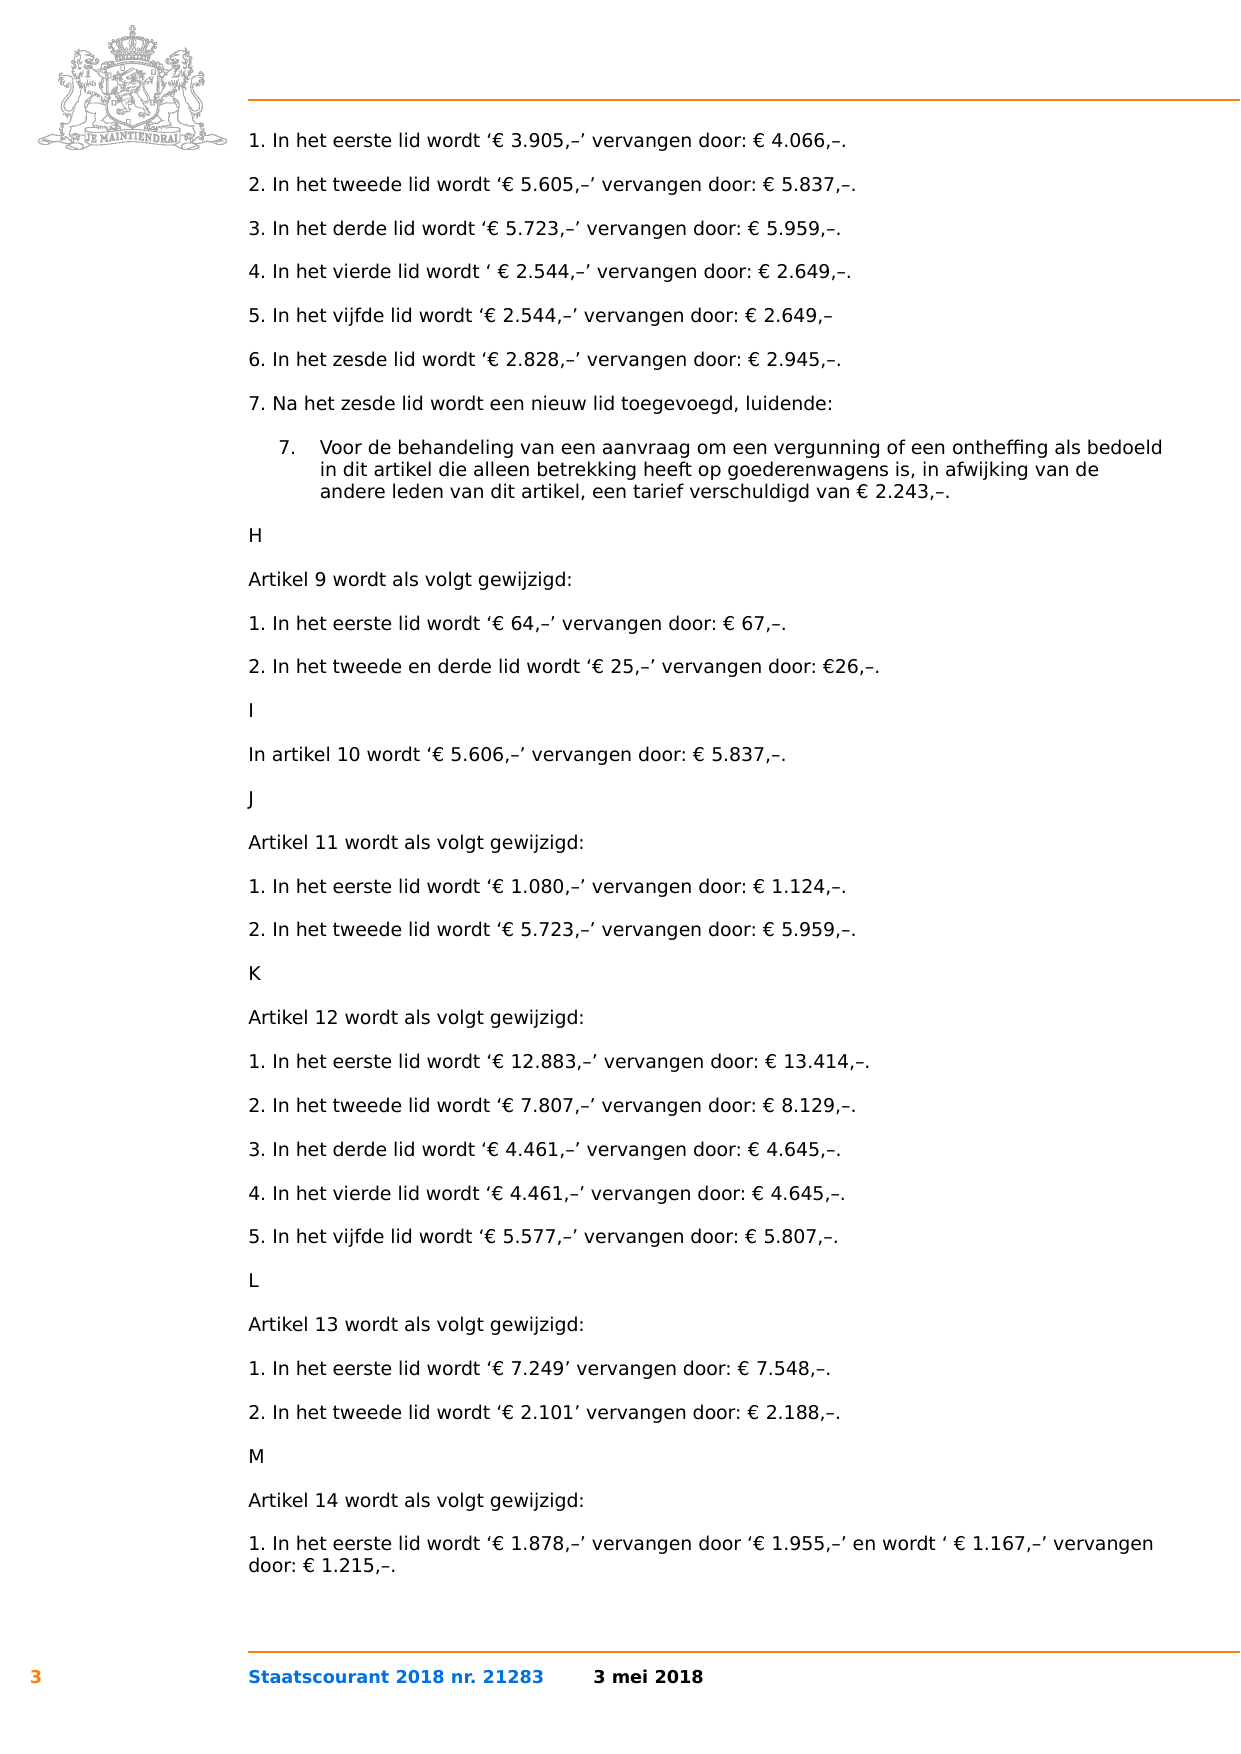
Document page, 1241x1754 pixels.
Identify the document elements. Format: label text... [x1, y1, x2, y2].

text 7. Voor de behandeling van een aanvraag om een vergunning of een ontheffing als bedoeld in dit artikel die alleen betrekking heeft op goederenwagens is, in afwijking van de andere leden van dit artikel, een tarief verschuldigd van € 2.243,–. [278, 437, 1163, 503]
text H [248, 525, 1163, 547]
text K [248, 963, 1163, 985]
text 7. Na het zesde lid wordt een nieuw lid toegevoegd, luidende: [248, 393, 1163, 415]
text 4. In het vierde lid wordt ‘ € 2.544,–’ vervangen door: € 2.649,–. [248, 261, 1163, 283]
text 3. In het derde lid wordt ‘€ 5.723,–’ vervangen door: € 5.959,–. [248, 218, 1163, 239]
text Artikel 13 wordt als volgt gewijzigd: [248, 1314, 1163, 1336]
text 1. In het eerste lid wordt ‘€ 3.905,–’ vervangen door: € 4.066,–. [248, 130, 1163, 152]
text In artikel 10 wordt ‘€ 5.606,–’ vervangen door: € 5.837,–. [248, 744, 1163, 766]
text Artikel 12 wordt als volgt gewijzigd: [248, 1007, 1163, 1029]
text 2. In het tweede lid wordt ‘€ 5.723,–’ vervangen door: € 5.959,–. [248, 919, 1163, 941]
text 5. In het vijfde lid wordt ‘€ 5.577,–’ vervangen door: € 5.807,–. [248, 1226, 1163, 1248]
text J [248, 788, 1163, 810]
text 3. In het derde lid wordt ‘€ 4.461,–’ vervangen door: € 4.645,–. [248, 1139, 1163, 1161]
text 2. In het tweede lid wordt ‘€ 5.605,–’ vervangen door: € 5.837,–. [248, 174, 1163, 196]
text 1. In het eerste lid wordt ‘€ 64,–’ vervangen door: € 67,–. [248, 612, 1163, 634]
text 2. In het tweede en derde lid wordt ‘€ 25,–’ vervangen door: €26,–. [248, 656, 1163, 678]
text L [248, 1270, 1163, 1292]
text Artikel 11 wordt als volgt gewijzigd: [248, 832, 1163, 854]
text 4. In het vierde lid wordt ‘€ 4.461,–’ vervangen door: € 4.645,–. [248, 1182, 1163, 1204]
text 1. In het eerste lid wordt ‘€ 1.080,–’ vervangen door: € 1.124,–. [248, 876, 1163, 897]
text 2. In het tweede lid wordt ‘€ 7.807,–’ vervangen door: € 8.129,–. [248, 1095, 1163, 1117]
text 1. In het eerste lid wordt ‘€ 7.249’ vervangen door: € 7.548,–. [248, 1358, 1163, 1380]
text 1. In het eerste lid wordt ‘€ 12.883,–’ vervangen door: € 13.414,–. [248, 1051, 1163, 1073]
text Artikel 9 wordt als volgt gewijzigd: [248, 568, 1163, 591]
text 6. In het zesde lid wordt ‘€ 2.828,–’ vervangen door: € 2.945,–. [248, 349, 1163, 371]
text 5. In het vijfde lid wordt ‘€ 2.544,–’ vervangen door: € 2.649,– [248, 305, 1163, 327]
text I [248, 700, 1163, 722]
picture [38, 25, 227, 150]
text M [248, 1446, 1163, 1468]
text 2. In het tweede lid wordt ‘€ 2.101’ vervangen door: € 2.188,–. [248, 1402, 1163, 1424]
text 1. In het eerste lid wordt ‘€ 1.878,–’ vervangen door ‘€ 1.955,–’ en wordt ‘ € 1.167,–’ vervangen door: € 1.215,–. [248, 1533, 1163, 1577]
text Artikel 14 wordt als volgt gewijzigd: [248, 1489, 1163, 1511]
